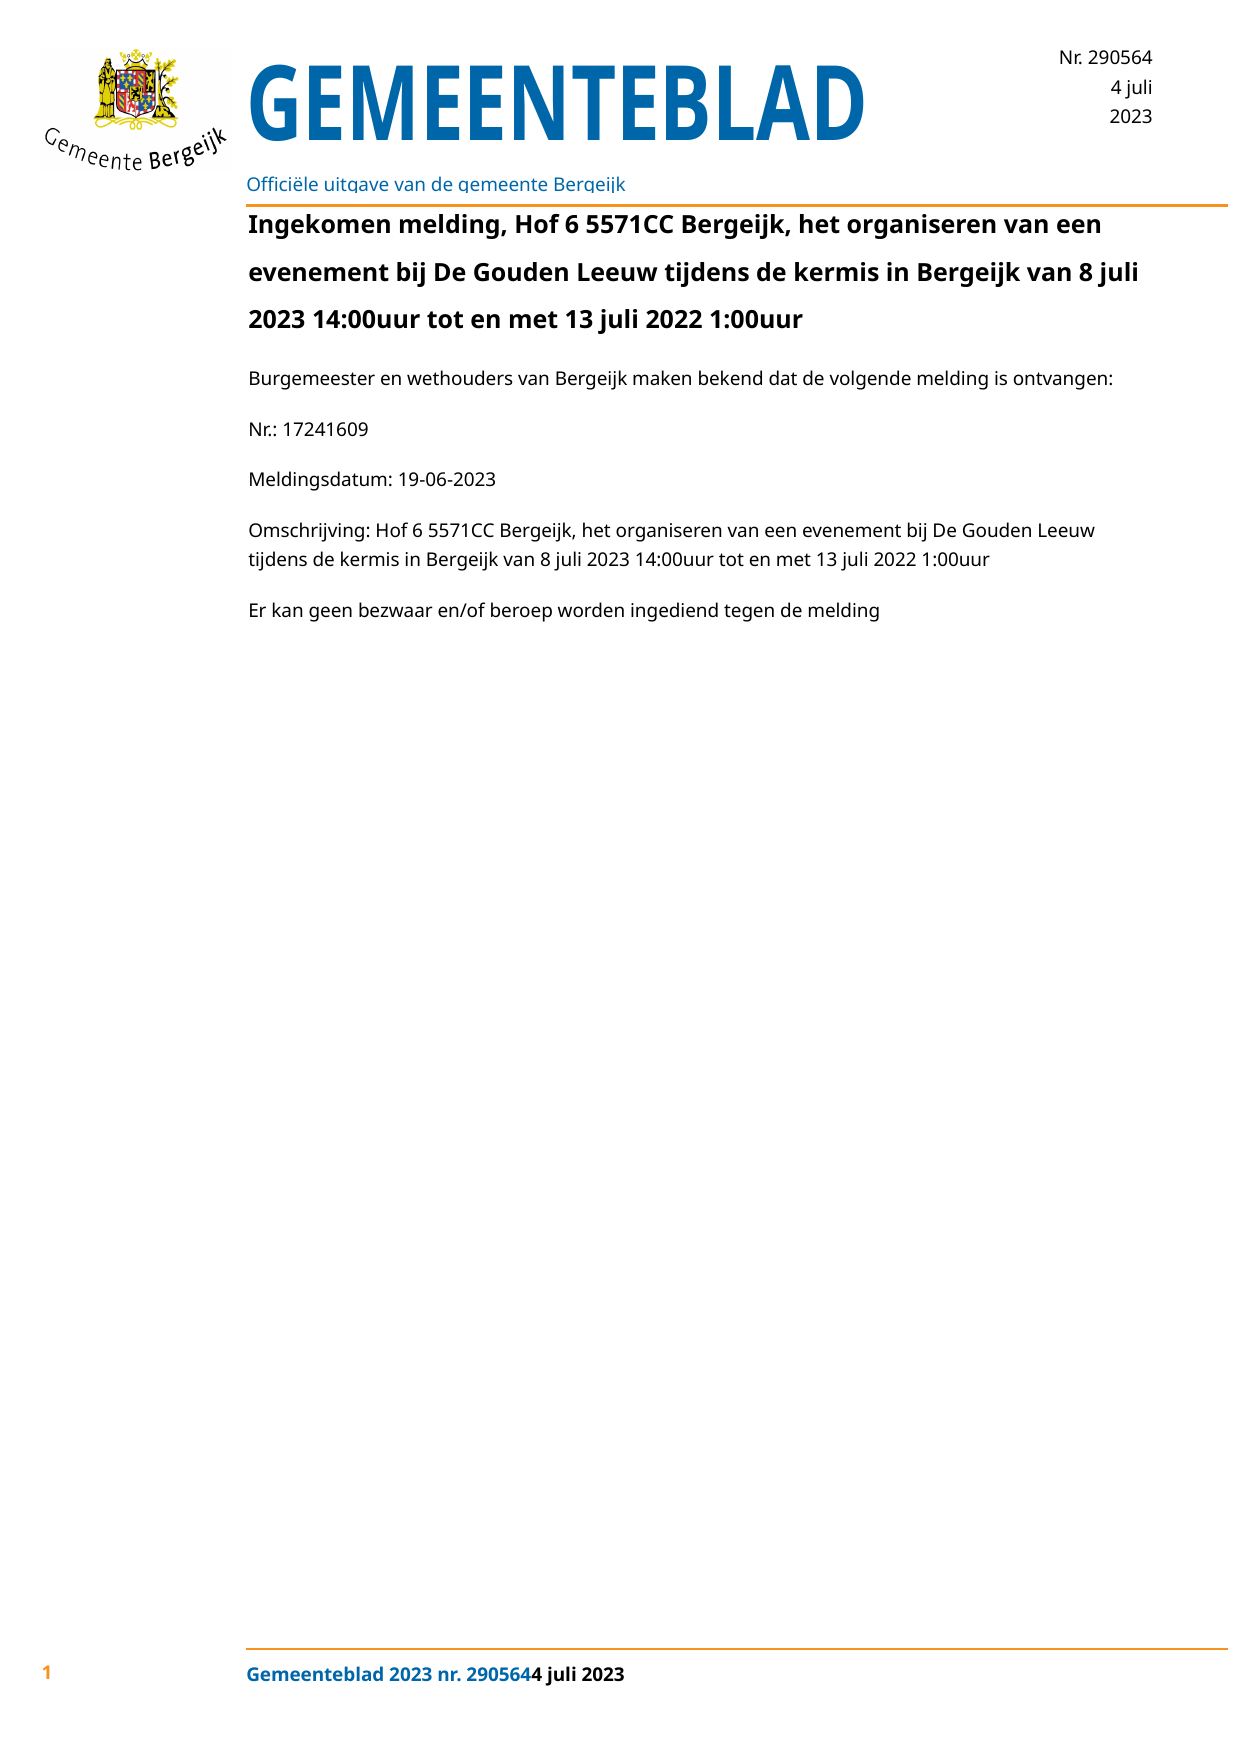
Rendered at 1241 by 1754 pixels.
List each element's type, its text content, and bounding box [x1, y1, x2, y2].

text Meldingsdatum: 19-06-2023 [248, 466, 1152, 492]
text Ingekomen melding, Hof 6 5571CC Bergeijk, het organiseren van een evenement bij De Gouden Leeuw tijdens de kermis in Bergeijk van 8 juli 2023 14:00uur tot en met 13 juli 2022 1:00uur [248, 207, 1152, 336]
text Nr.: 17241609 [248, 416, 1152, 442]
text Omschrijving: Hof 6 5571CC Bergeijk, het organiseren van een evenement bij De Gouden Leeuw tijdens de kermis in Bergeijk van 8 juli 2023 14:00uur tot en met 13 juli 2022 1:00uur [248, 517, 1152, 572]
text Burgemeester en wethouders van Bergeijk maken bekend dat de volgende melding is ontvangen: [248, 366, 1152, 391]
picture [41, 47, 231, 172]
text Er kan geen bezwaar en/of beroep worden ingediend tegen de melding [248, 597, 1152, 622]
